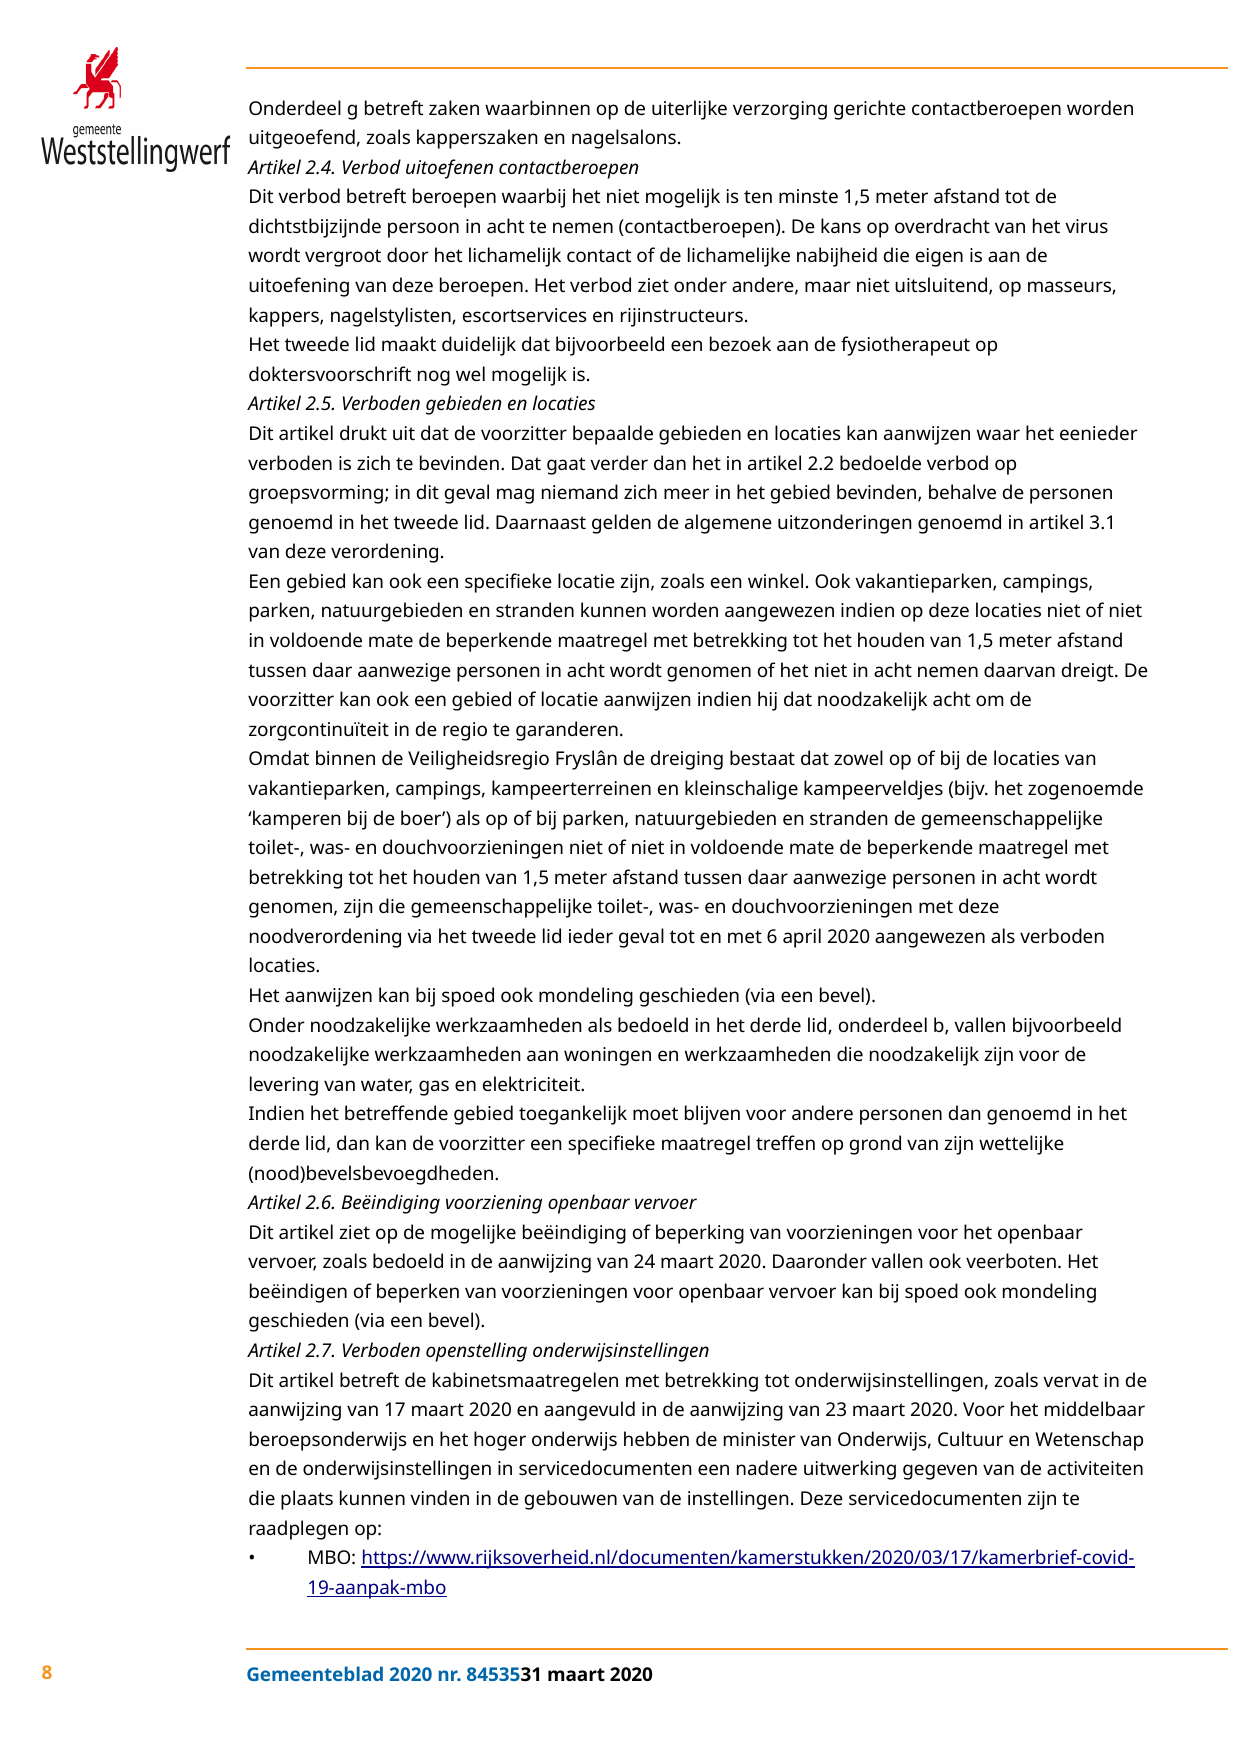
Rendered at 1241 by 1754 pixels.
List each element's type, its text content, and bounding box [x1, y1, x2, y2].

picture [41, 47, 231, 172]
text Artikel 2.4. Verbod uitoefenen contactberoepen [248, 154, 1152, 180]
text Een gebied kan ook een specifieke locatie zijn, zoals een winkel. Ook vakantieparken, campings, parken, natuurgebieden en stranden kunnen worden aangewezen indien op deze locaties niet of niet in voldoende mate de beperkende maatregel met betrekking tot het houden van 1,5 meter afstand tussen daar aanwezige personen in acht wordt genomen of het niet in acht nemen daarvan dreigt. De voorzitter kan ook een gebied of locatie aanwijzen indien hij dat noodzakelijk acht om de zorgcontinuïteit in de regio te garanderen. [248, 568, 1152, 742]
text Dit artikel betreft de kabinetsmaatregelen met betrekking tot onderwijsinstellingen, zoals vervat in de aanwijzing van 17 maart 2020 en aangevuld in de aanwijzing van 23 maart 2020. Voor het middelbaar beroepsonderwijs en het hoger onderwijs hebben de minister van Onderwijs, Cultuur en Wetenschap en de onderwijsinstellingen in servicedocumenten een nadere uitwerking gegeven van de activiteiten die plaats kunnen vinden in de gebouwen van de instellingen. Deze servicedocumenten zijn te raadplegen op: [248, 1367, 1152, 1541]
text Het tweede lid maakt duidelijk dat bijvoorbeeld een bezoek aan de fysiotherapeut op doktersvoorschrift nog wel mogelijk is. [248, 331, 1152, 387]
text Het aanwijzen kan bij spoed ook mondeling geschieden (via een bevel). [248, 982, 1152, 1008]
text Omdat binnen de Veiligheidsregio Fryslân de dreiging bestaat dat zowel op of bij de locaties van vakantieparken, campings, kampeerterreinen en kleinschalige kampeerveldjes (bijv. het zogenoemde ‘kamperen bij de boer’) als op of bij parken, natuurgebieden en stranden de gemeenschappelijke toilet-, was- en douchvoorzieningen niet of niet in voldoende mate de beperkende maatregel met betrekking tot het houden van 1,5 meter afstand tussen daar aanwezige personen in acht wordt genomen, zijn die gemeenschappelijke toilet-, was- en douchvoorzieningen met deze noodverordening via het tweede lid ieder geval tot en met 6 april 2020 aangewezen als verboden locaties. [248, 746, 1152, 978]
text Artikel 2.6. Beëindiging voorziening openbaar vervoer [248, 1189, 1152, 1215]
text Onderdeel g betreft zaken waarbinnen op de uiterlijke verzorging gerichte contactberoepen worden uitgeoefend, zoals kapperszaken en nagelsalons. [248, 95, 1152, 150]
text Onder noodzakelijke werkzaamheden als bedoeld in het derde lid, onderdeel b, vallen bijvoorbeeld noodzakelijke werkzaamheden aan woningen en werkzaamheden die noodzakelijk zijn voor de levering van water, gas en elektriciteit. [248, 1012, 1152, 1097]
text Artikel 2.5. Verboden gebieden en locaties [248, 391, 1152, 416]
list MBO: https://www.rijksoverheid.nl/documenten/kamerstukken/2020/03/17/kamerbrief-covid-19-aanpak-mbo [248, 1544, 1152, 1600]
text Artikel 2.7. Verboden openstelling onderwijsinstellingen [248, 1337, 1152, 1363]
text Dit artikel ziet op de mogelijke beëindiging of beperking van voorzieningen voor het openbaar vervoer, zoals bedoeld in de aanwijzing van 24 maart 2020. Daaronder vallen ook veerboten. Het beëindigen of beperken van voorzieningen voor openbaar vervoer kan bij spoed ook mondeling geschieden (via een bevel). [248, 1219, 1152, 1333]
text Indien het betreffende gebied toegankelijk moet blijven voor andere personen dan genoemd in het derde lid, dan kan de voorzitter een specifieke maatregel treffen op grond van zijn wettelijke (nood)bevelsbevoegdheden. [248, 1101, 1152, 1186]
text Dit artikel drukt uit dat de voorzitter bepaalde gebieden en locaties kan aanwijzen waar het eenieder verboden is zich te bevinden. Dat gaat verder dan het in artikel 2.2 bedoelde verbod op groepsvorming; in dit geval mag niemand zich meer in het gebied bevinden, behalve de personen genoemd in het tweede lid. Daarnaast gelden de algemene uitzonderingen genoemd in artikel 3.1 van deze verordening. [248, 420, 1152, 564]
text Dit verbod betreft beroepen waarbij het niet mogelijk is ten minste 1,5 meter afstand tot de dichtstbijzijnde persoon in acht te nemen (contactberoepen). De kans op overdracht van het virus wordt vergroot door het lichamelijk contact of de lichamelijke nabijheid die eigen is aan de uitoefening van deze beroepen. Het verbod ziet onder andere, maar niet uitsluitend, op masseurs, kappers, nagelstylisten, escortservices en rijinstructeurs. [248, 183, 1152, 328]
